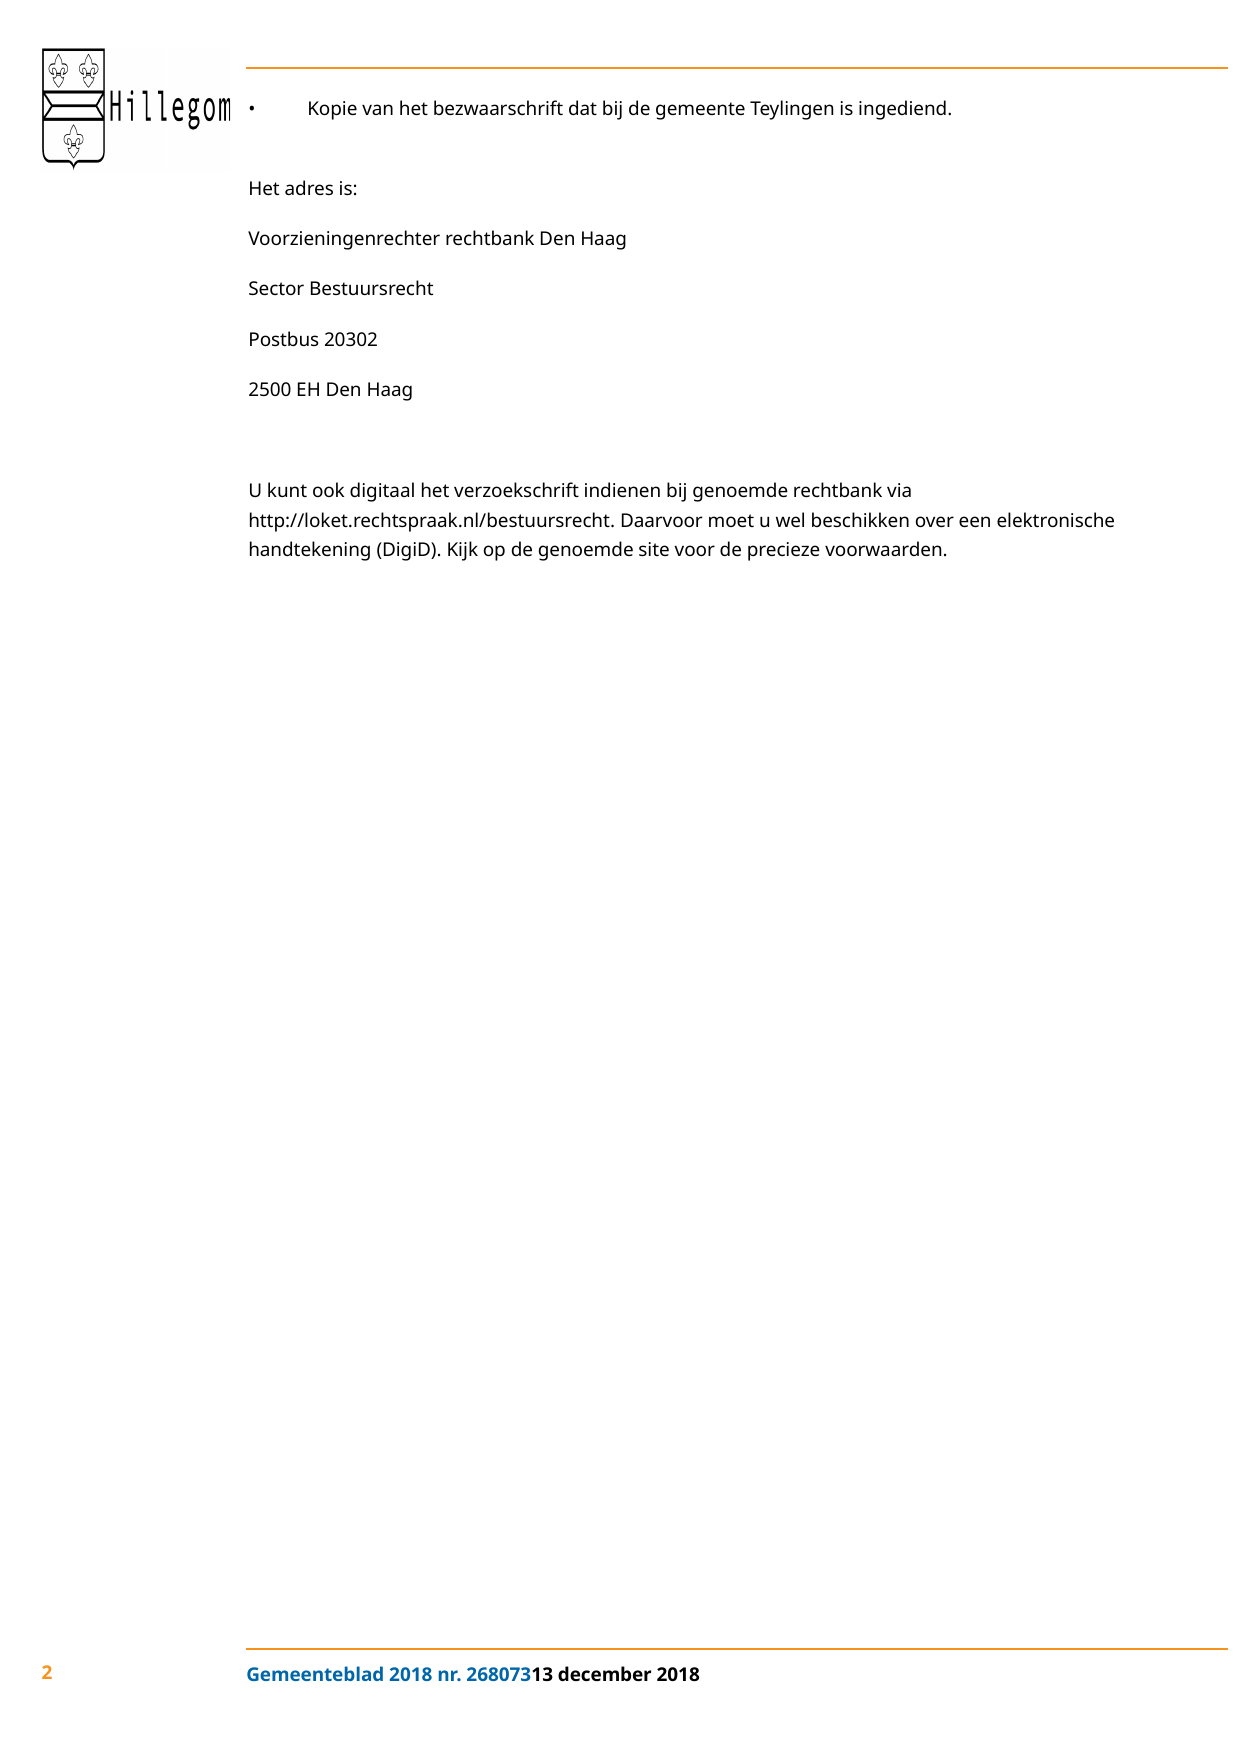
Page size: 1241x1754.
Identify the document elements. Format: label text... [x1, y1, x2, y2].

picture [41, 47, 231, 172]
text Sector Bestuursrecht [248, 276, 1152, 301]
text Voorzieningenrechter rechtbank Den Haag [248, 225, 1152, 251]
text Postbus 20302 [248, 326, 1152, 352]
list Kopie van het bezwaarschrift dat bij de gemeente Teylingen is ingediend. [248, 95, 1152, 121]
text 2500 EH Den Haag [248, 376, 1152, 402]
text U kunt ook digitaal het verzoekschrift indienen bij genoemde rechtbank via http://loket.rechtspraak.nl/bestuursrecht. Daarvoor moet u wel beschikken over een elektronische handtekening (DigiD). Kijk op de genoemde site voor de precieze voorwaarden. [248, 477, 1152, 562]
text Het adres is: [248, 175, 1152, 201]
